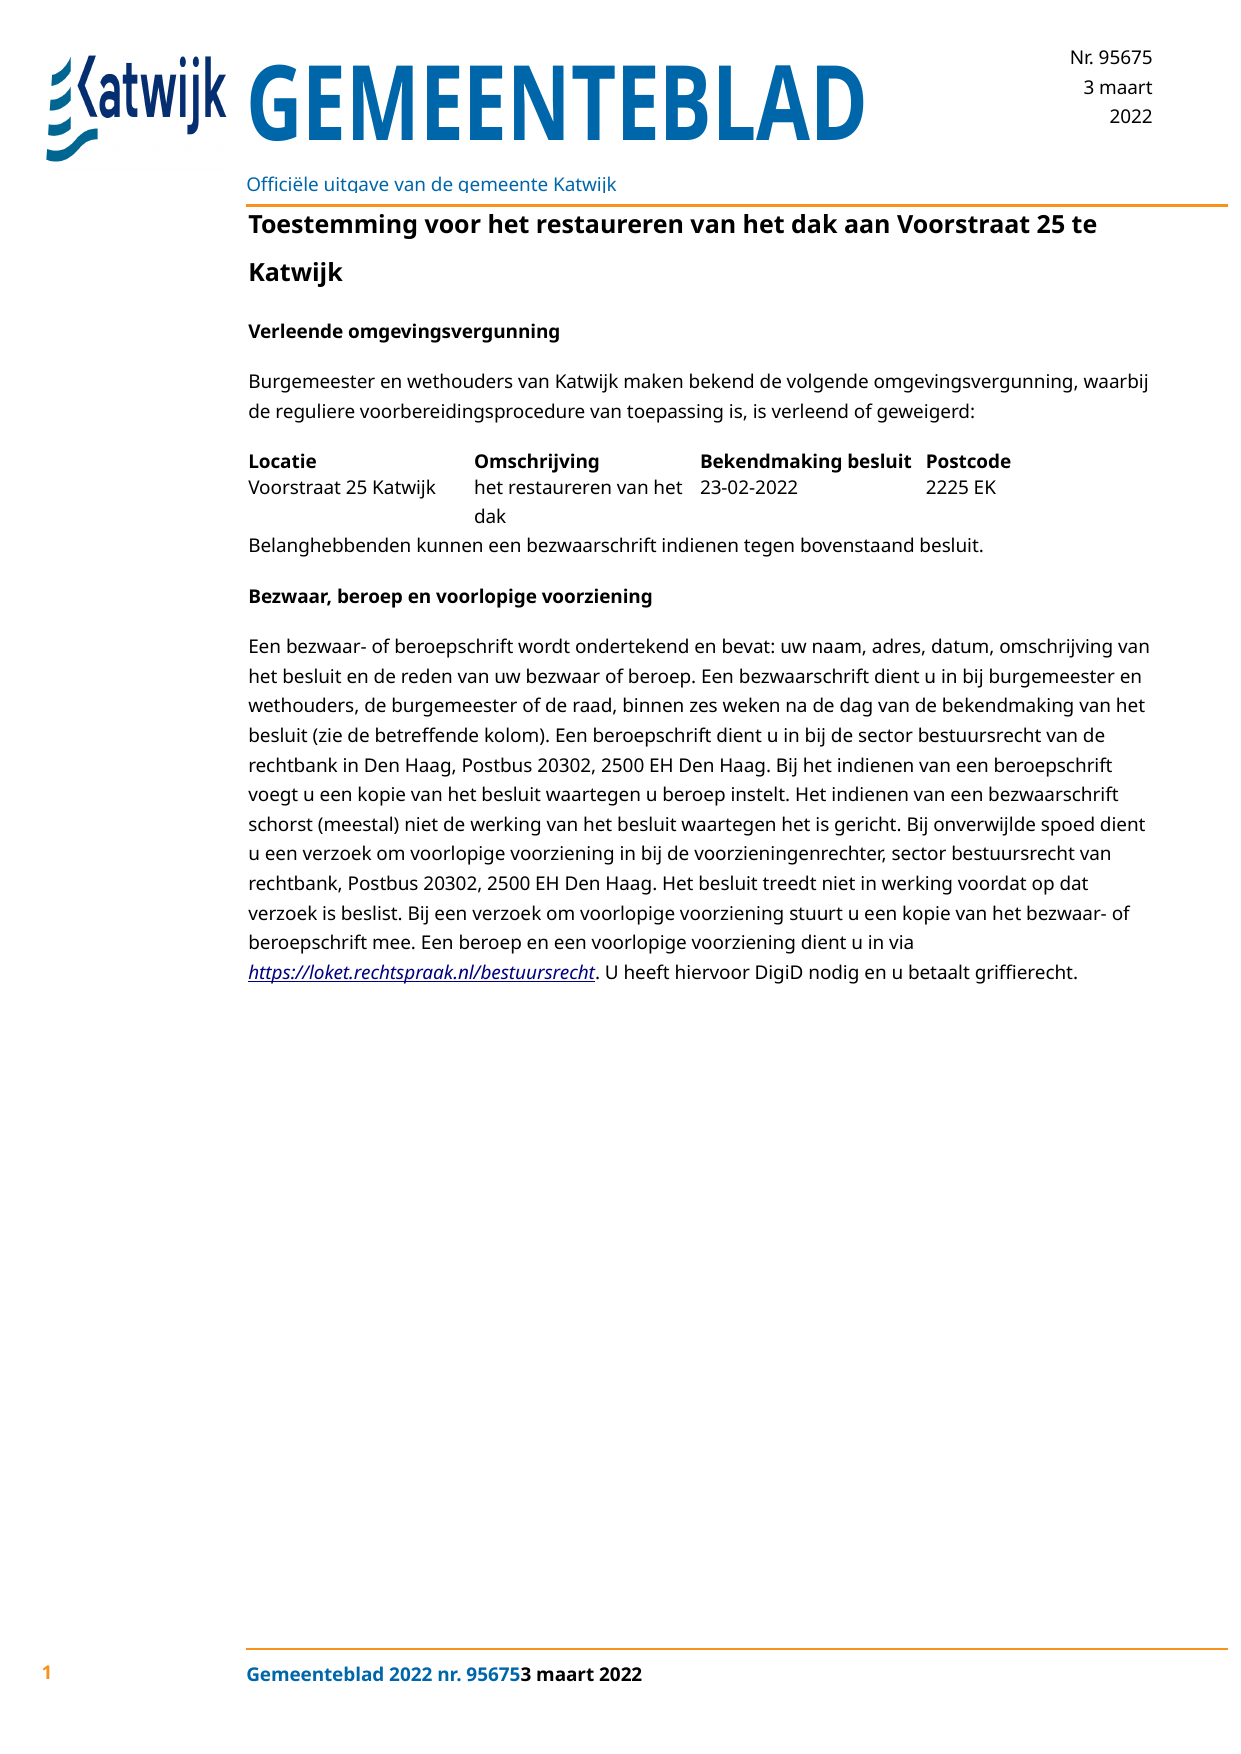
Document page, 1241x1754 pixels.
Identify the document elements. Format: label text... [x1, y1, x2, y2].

table_cell 23-02-2022 [700, 474, 926, 529]
table_header Bekendmaking besluit [700, 449, 926, 474]
picture [41, 47, 231, 172]
table_cell 2225 EK [926, 474, 1152, 529]
table_cell Voorstraat 25 Katwijk [248, 474, 474, 529]
text Belanghebbenden kunnen een bezwaarschrift indienen tegen bovenstaand besluit. [248, 533, 1152, 558]
table_header Locatie [248, 449, 474, 474]
table_header Postcode [926, 449, 1152, 474]
text Een bezwaar- of beroepschrift wordt ondertekend en bevat: uw naam, adres, datum, omschrijving van het besluit en de reden van uw bezwaar of beroep. Een bezwaarschrift dient u in bij burgemeester en wethouders, de burgemeester of de raad, binnen zes weken na de dag van de bekendmaking van het besluit (zie de betreffende kolom). Een beroepschrift dient u in bij de sector bestuursrecht van de rechtbank in Den Haag, Postbus 20302, 2500 EH Den Haag. Bij het indienen van een beroepschrift voegt u een kopie van het besluit waartegen u beroep instelt. Het indienen van een bezwaarschrift schorst (meestal) niet de werking van het besluit waartegen het is gericht. Bij onverwijlde spoed dient u een verzoek om voorlopige voorziening in bij de voorzieningenrechter, sector bestuursrecht van rechtbank, Postbus 20302, 2500 EH Den Haag. Het besluit treedt niet in werking voordat op dat verzoek is beslist. Bij een verzoek om voorlopige voorziening stuurt u een kopie van het bezwaar- of beroepschrift mee. Een beroep en een voorlopige voorziening dient u in via https://loket.rechtspraak.nl/bestuursrecht. U heeft hiervoor DigiD nodig en u betaalt griffierecht. [248, 633, 1152, 985]
text Burgemeester en wethouders van Katwijk maken bekend de volgende omgevingsvergunning, waarbij de reguliere voorbereidingsprocedure van toepassing is, is verleend of geweigerd: [248, 368, 1152, 424]
text Toestemming voor het restaureren van het dak aan Voorstraat 25 te Katwijk [248, 207, 1152, 288]
table_header Omschrijving [474, 449, 700, 474]
table_cell het restaureren van het dak [474, 474, 700, 529]
text Bezwaar, beroep en voorlopige voorziening [248, 583, 1152, 609]
text Verleende omgevingsvergunning [248, 318, 1152, 344]
